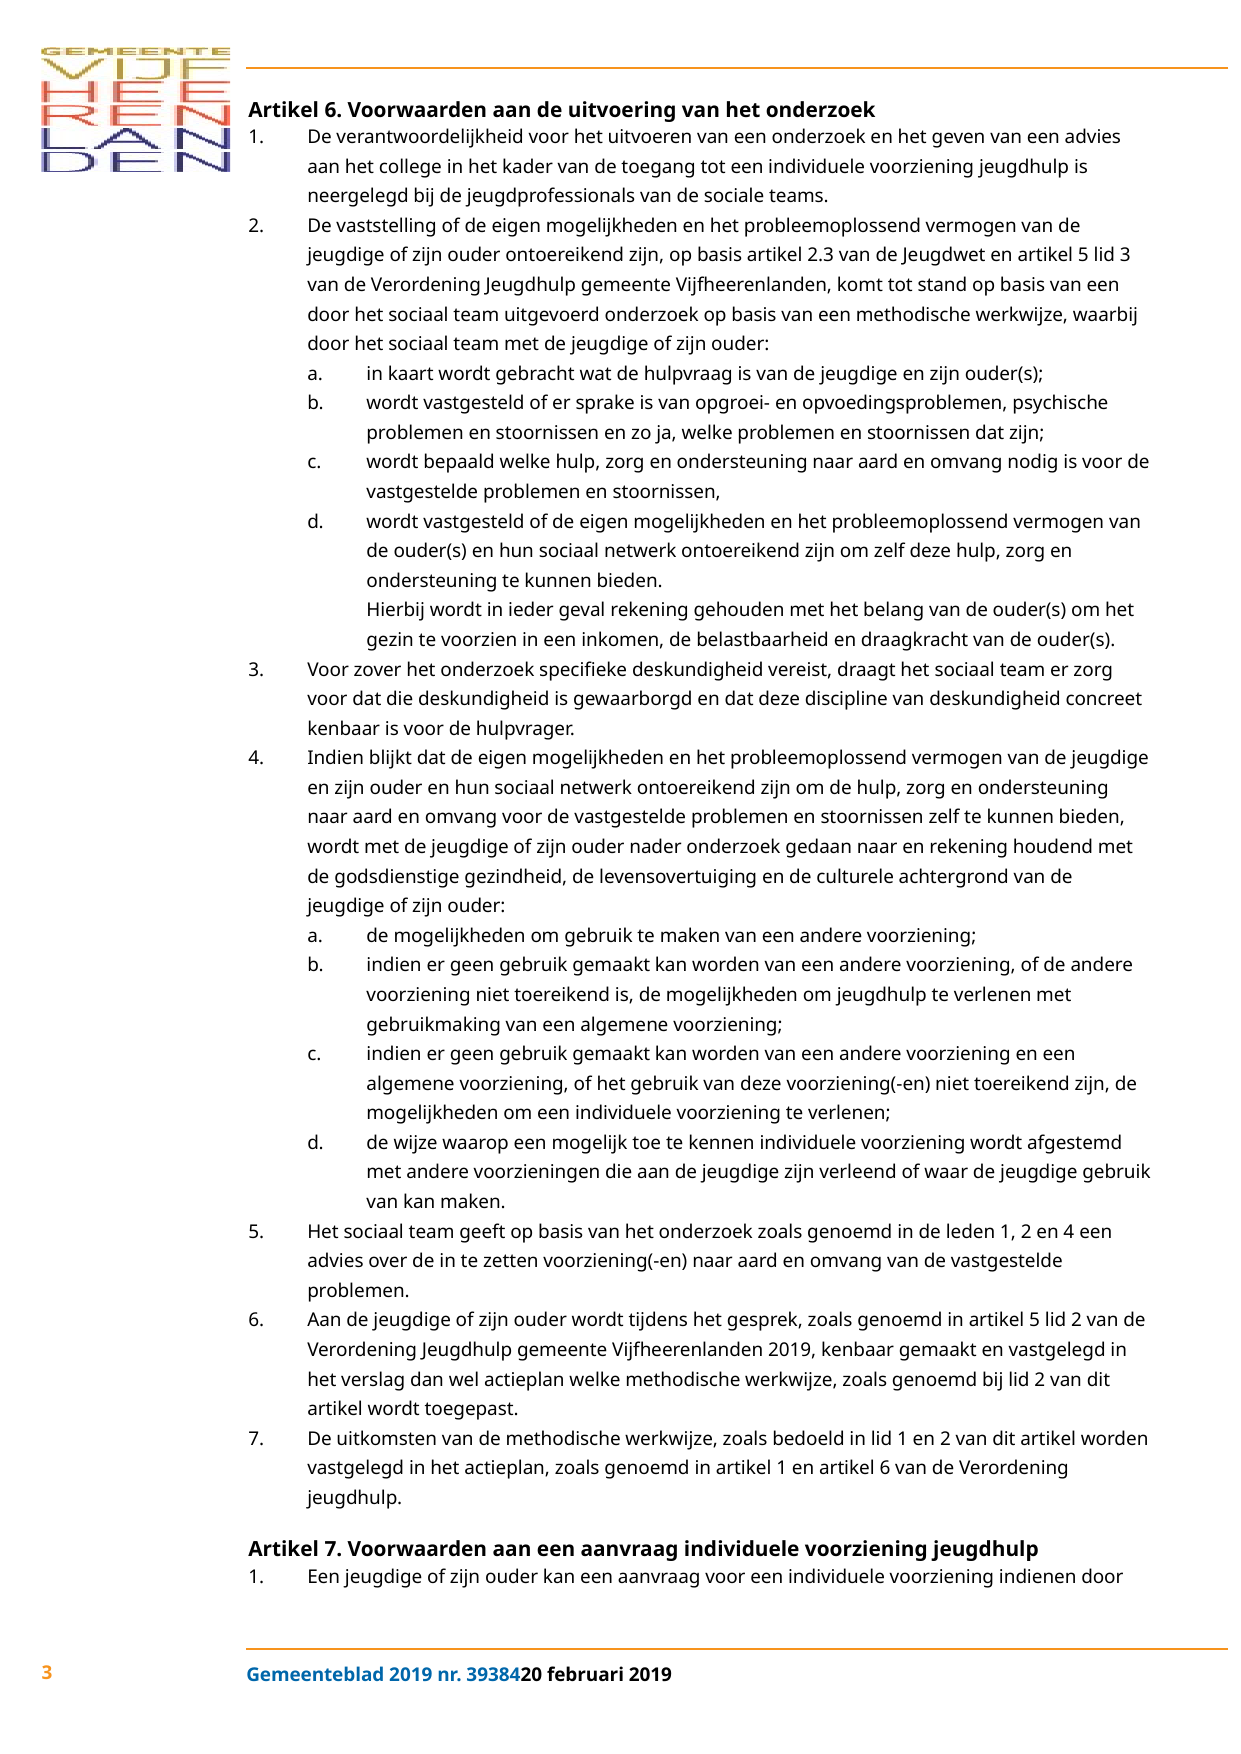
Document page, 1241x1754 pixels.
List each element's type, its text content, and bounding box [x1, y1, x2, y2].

list Hierbij wordt in ieder geval rekening gehouden met het belang van de ouder(s) om het gezin te voorzien in een inkomen, de belastbaarheid en draagkracht van de ouder(s). [307, 597, 1152, 652]
list Indien blijkt dat de eigen mogelijkheden en het probleemoplossend vermogen van de jeugdige en zijn ouder en hun sociaal netwerk ontoereikend zijn om de hulp, zorg en ondersteuning naar aard en omvang voor de vastgestelde problemen en stoornissen zelf te kunnen bieden, wordt met de jeugdige of zijn ouder nader onderzoek gedaan naar en rekening houdend met de godsdienstige gezindheid, de levensovertuiging en de culturele achtergrond van de jeugdige of zijn ouder: [248, 744, 1152, 918]
text Artikel 7. Voorwaarden aan een aanvraag individuele voorziening jeugdhulp [248, 1534, 1152, 1563]
list wordt vastgesteld of er sprake is van opgroei- en opvoedingsproblemen, psychische problemen en stoornissen en zo ja, welke problemen en stoornissen dat zijn; [307, 389, 1152, 445]
list wordt vastgesteld of de eigen mogelijkheden en het probleemoplossend vermogen van de ouder(s) en hun sociaal netwerk ontoereikend zijn om zelf deze hulp, zorg en ondersteuning te kunnen bieden. [307, 508, 1152, 593]
list indien er geen gebruik gemaakt kan worden van een andere voorziening, of de andere voorziening niet toereikend is, de mogelijkheden om jeugdhulp te verlenen met gebruikmaking van een algemene voorziening; [307, 952, 1152, 1036]
text Artikel 6. Voorwaarden aan de uitvoering van het onderzoek [248, 95, 1152, 123]
list indien er geen gebruik gemaakt kan worden van een andere voorziening en een algemene voorziening, of het gebruik van deze voorziening(-en) niet toereikend zijn, de mogelijkheden om een individuele voorziening te verlenen; [307, 1040, 1152, 1125]
list De vaststelling of de eigen mogelijkheden en het probleemoplossend vermogen van de jeugdige of zijn ouder ontoereikend zijn, op basis artikel 2.3 van de Jeugdwet en artikel 5 lid 3 van de Verordening Jeugdhulp gemeente Vijfheerenlanden, komt tot stand op basis van een door het sociaal team uitgevoerd onderzoek op basis van een methodische werkwijze, waarbij door het sociaal team met de jeugdige of zijn ouder: [248, 212, 1152, 356]
list Het sociaal team geeft op basis van het onderzoek zoals genoemd in de leden 1, 2 en 4 een advies over de in te zetten voorziening(-en) naar aard en omvang van de vastgestelde problemen. [248, 1218, 1152, 1303]
list in kaart wordt gebracht wat de hulpvraag is van de jeugdige en zijn ouder(s); [307, 360, 1152, 386]
list de wijze waarop een mogelijk toe te kennen individuele voorziening wordt afgestemd met andere voorzieningen die aan de jeugdige zijn verleend of waar de jeugdige gebruik van kan maken. [307, 1129, 1152, 1214]
list wordt bepaald welke hulp, zorg en ondersteuning naar aard en omvang nodig is voor de vastgestelde problemen en stoornissen, [307, 449, 1152, 504]
list Voor zover het onderzoek specifieke deskundigheid vereist, draagt het sociaal team er zorg voor dat die deskundigheid is gewaarborgd en dat deze discipline van deskundigheid concreet kenbaar is voor de hulpvrager. [248, 656, 1152, 741]
list de mogelijkheden om gebruik te maken van een andere voorziening; [307, 922, 1152, 948]
list Een jeugdige of zijn ouder kan een aanvraag voor een individuele voorziening indienen door [248, 1563, 1152, 1589]
list Aan de jeugdige of zijn ouder wordt tijdens het gesprek, zoals genoemd in artikel 5 lid 2 van de Verordening Jeugdhulp gemeente Vijfheerenlanden 2019, kenbaar gemaakt en vastgelegd in het verslag dan wel actieplan welke methodische werkwijze, zoals genoemd bij lid 2 van dit artikel wordt toegepast. [248, 1307, 1152, 1421]
list De uitkomsten van de methodische werkwijze, zoals bedoeld in lid 1 en 2 van dit artikel worden vastgelegd in het actieplan, zoals genoemd in artikel 1 en artikel 6 van de Verordening jeugdhulp. [248, 1425, 1152, 1510]
list De verantwoordelijkheid voor het uitvoeren van een onderzoek en het geven van een advies aan het college in het kader van de toegang tot een individuele voorziening jeugdhulp is neergelegd bij de jeugdprofessionals van de sociale teams. [248, 123, 1152, 208]
picture [41, 47, 231, 172]
